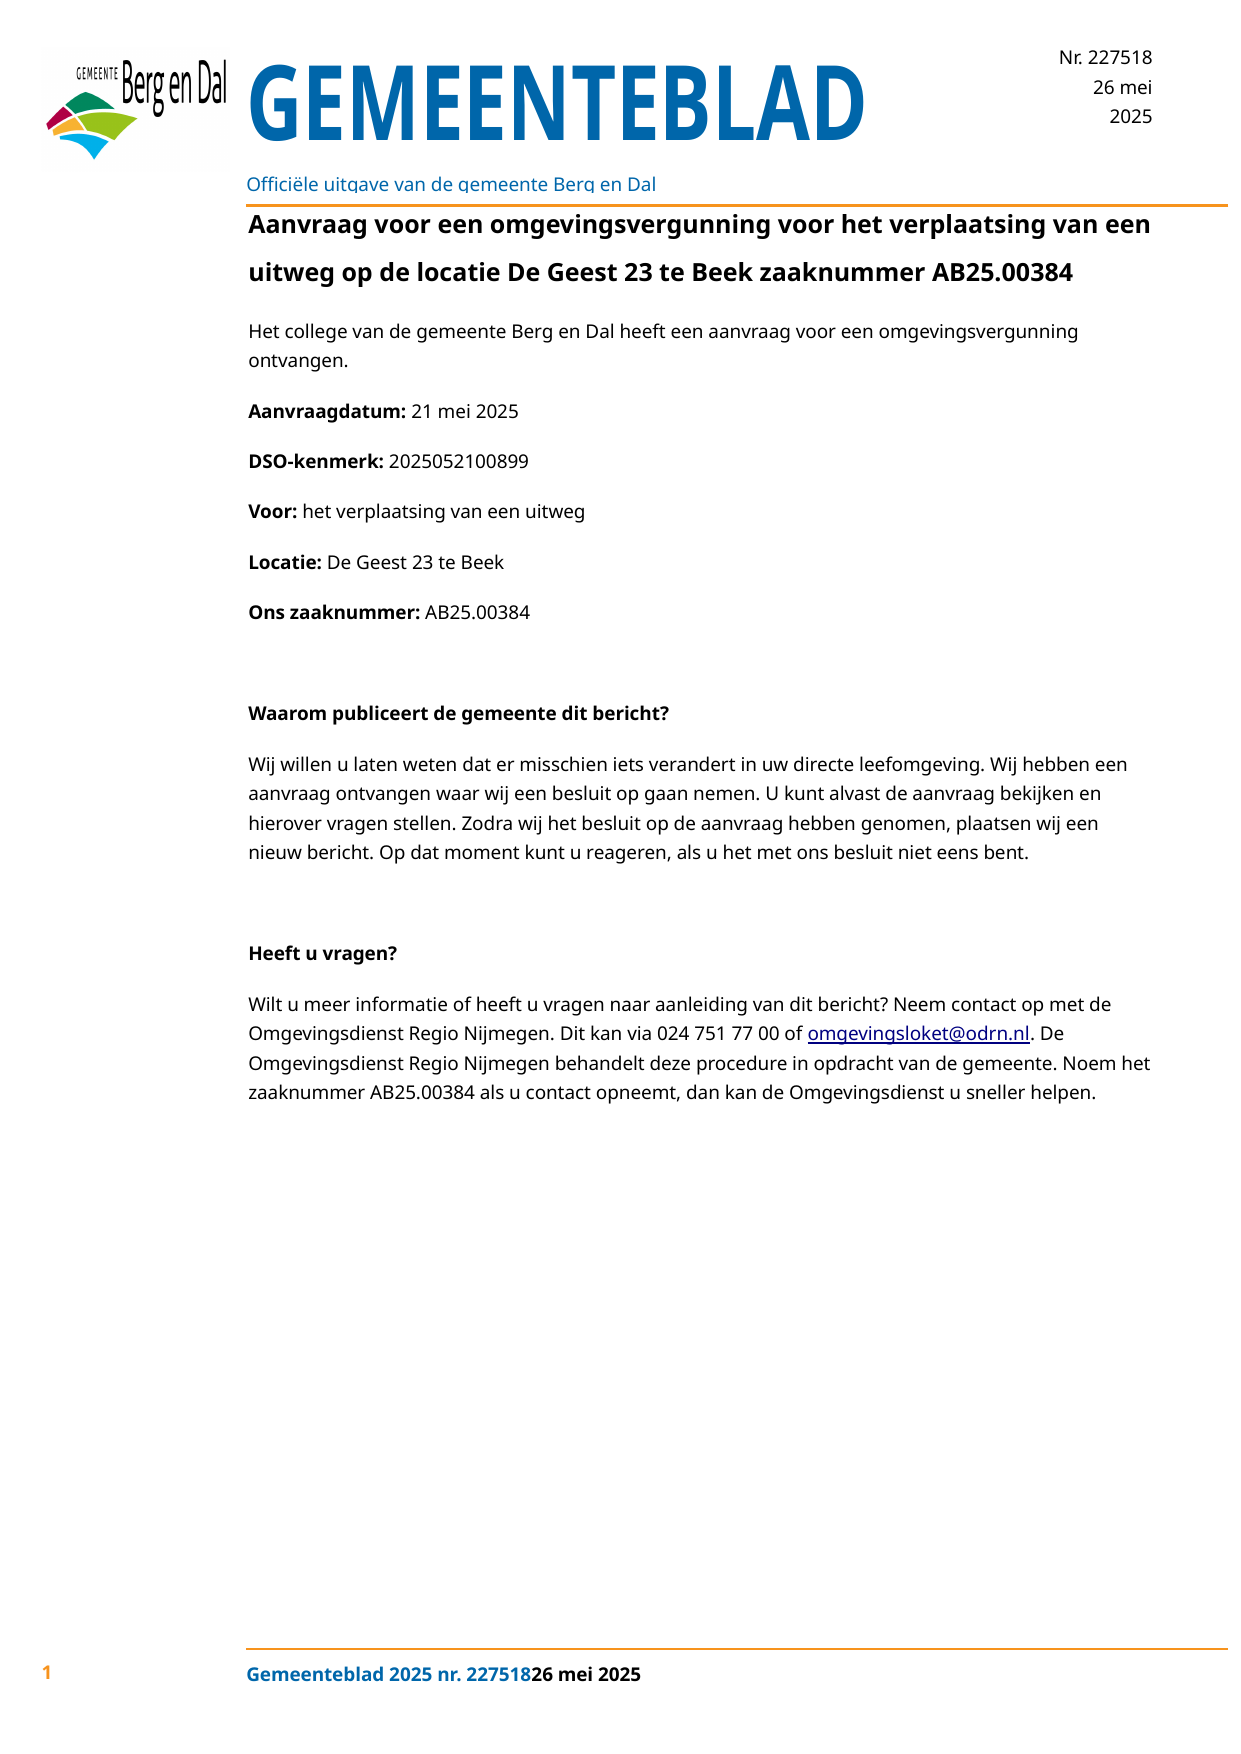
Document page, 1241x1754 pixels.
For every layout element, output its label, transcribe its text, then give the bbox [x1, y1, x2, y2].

text Wilt u meer informatie of heeft u vragen naar aanleiding van dit bericht? Neem contact op met de Omgevingsdienst Regio Nijmegen. Dit kan via 024 751 77 00 of omgevingsloket@odrn.nl. De Omgevingsdienst Regio Nijmegen behandelt deze procedure in opdracht van de gemeente. Noem het zaaknummer AB25.00384 als u contact opneemt, dan kan de Omgevingsdienst u sneller helpen. [248, 991, 1152, 1105]
text Het college van de gemeente Berg en Dal heeft een aanvraag voor een omgevingsvergunning ontvangen. [248, 318, 1152, 373]
text Aanvraag voor een omgevingsvergunning voor het verplaatsing van een uitweg op de locatie De Geest 23 te Beek zaaknummer AB25.00384 [248, 207, 1152, 288]
picture [41, 47, 231, 172]
text Aanvraagdatum: 21 mei 2025 [248, 398, 1152, 424]
text Wij willen u laten weten dat er misschien iets verandert in uw directe leefomgeving. Wij hebben een aanvraag ontvangen waar wij een besluit op gaan nemen. U kunt alvast de aanvraag bekijken en hierover vragen stellen. Zodra wij het besluit op de aanvraag hebben genomen, plaatsen wij een nieuw bericht. Op dat moment kunt u reageren, als u het met ons besluit niet eens bent. [248, 751, 1152, 865]
text Waarom publiceert de gemeente dit bericht? [248, 700, 1152, 726]
text Ons zaaknummer: AB25.00384 [248, 599, 1152, 625]
text Heeft u vragen? [248, 940, 1152, 966]
text Voor: het verplaatsing van een uitweg [248, 499, 1152, 524]
text Locatie: De Geest 23 te Beek [248, 549, 1152, 575]
text DSO-kenmerk: 2025052100899 [248, 448, 1152, 474]
